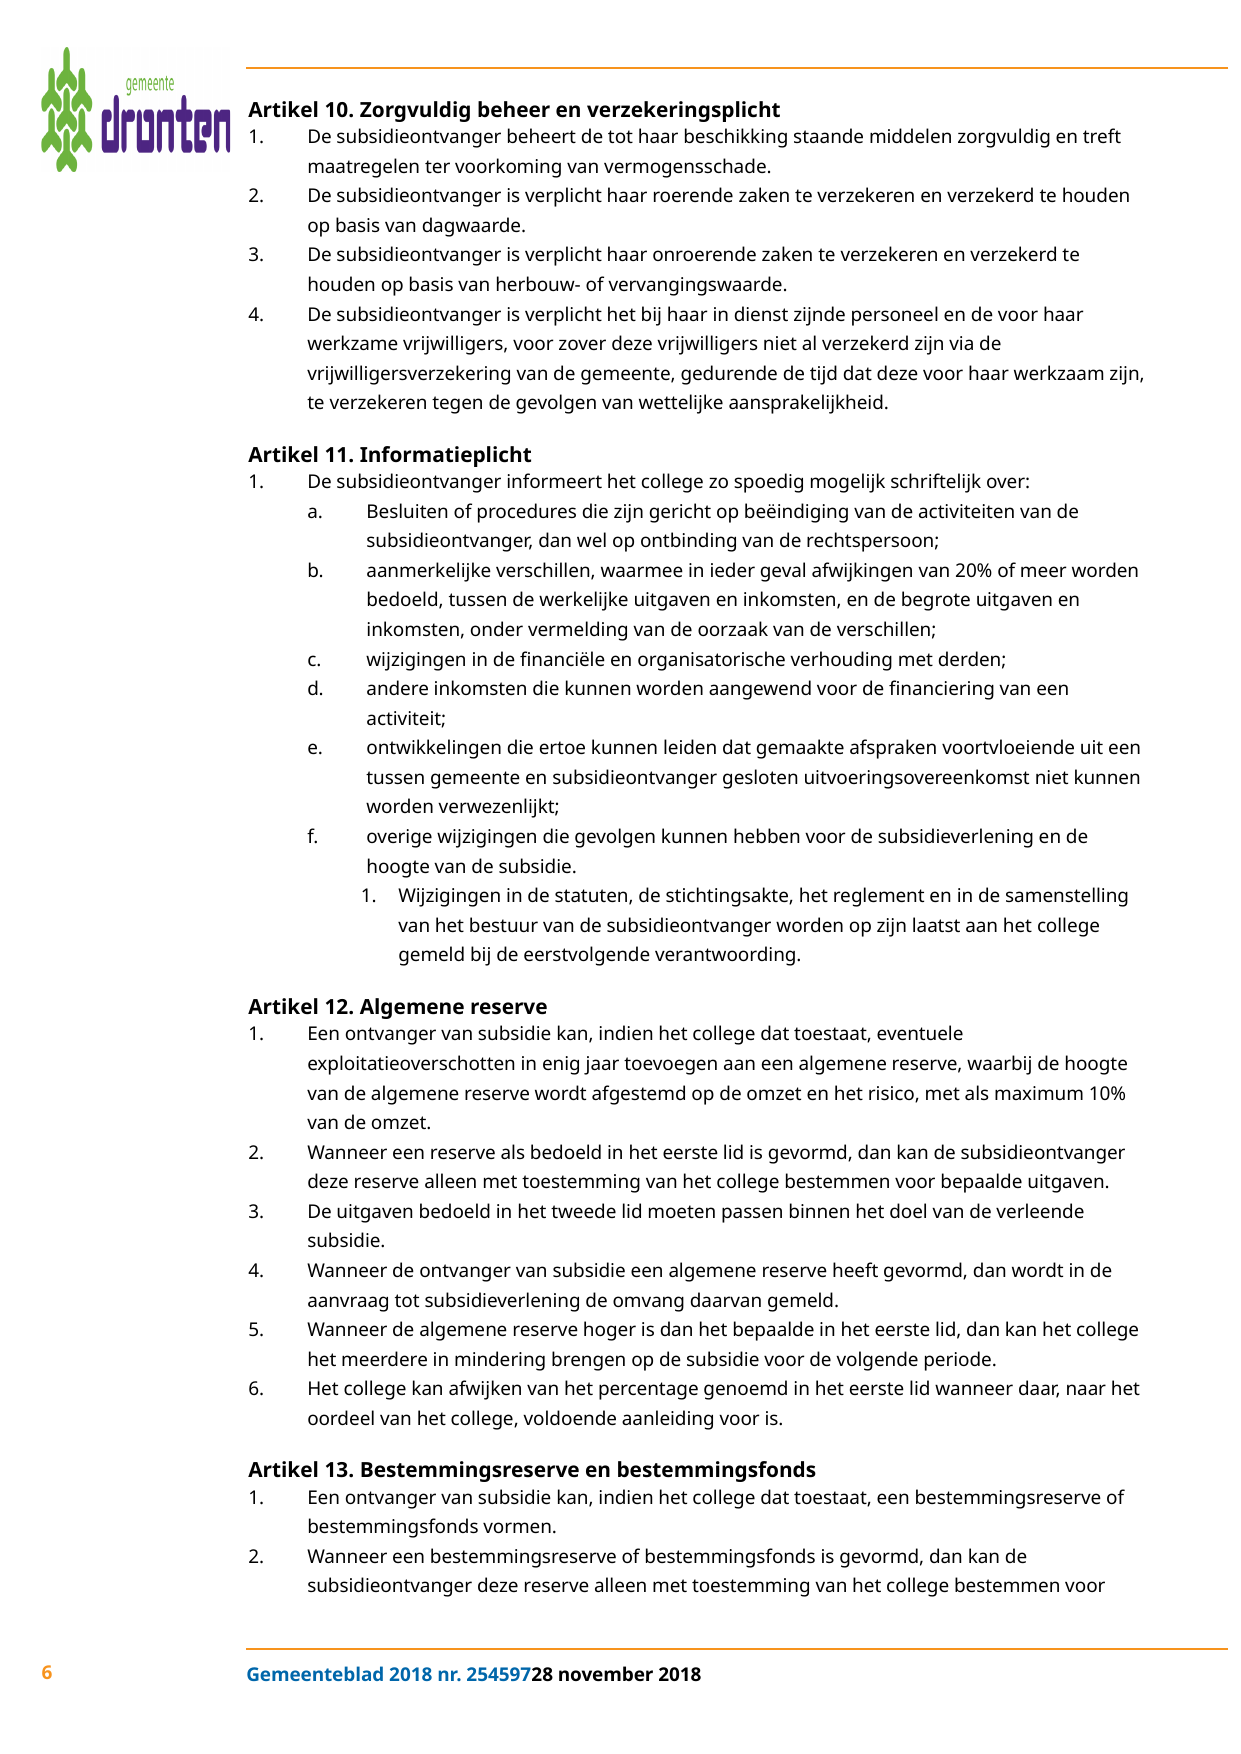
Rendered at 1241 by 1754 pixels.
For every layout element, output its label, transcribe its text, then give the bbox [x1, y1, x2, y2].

list andere inkomsten die kunnen worden aangewend voor de financiering van een activiteit; [307, 675, 1152, 731]
list aanmerkelijke verschillen, waarmee in ieder geval afwijkingen van 20% of meer worden bedoeld, tussen de werkelijke uitgaven en inkomsten, en de begrote uitgaven en inkomsten, onder vermelding van de oorzaak van de verschillen; [307, 557, 1152, 642]
list Wanneer de algemene reserve hoger is dan het bepaalde in het eerste lid, dan kan het college het meerdere in mindering brengen op de subsidie voor de volgende periode. [248, 1316, 1152, 1372]
text Artikel 12. Algemene reserve [248, 992, 1152, 1021]
text Artikel 13. Bestemmingsreserve en bestemmingsfonds [248, 1456, 1152, 1484]
list overige wijzigingen die gevolgen kunnen hebben voor de subsidieverlening en de hoogte van de subsidie. [307, 823, 1152, 879]
picture [41, 47, 231, 172]
list De subsidieontvanger is verplicht haar onroerende zaken te verzekeren en verzekerd te houden op basis van herbouw- of vervangingswaarde. [248, 242, 1152, 297]
list De subsidieontvanger beheert de tot haar beschikking staande middelen zorgvuldig en treft maatregelen ter voorkoming van vermogensschade. [248, 123, 1152, 178]
list Het college kan afwijken van het percentage genoemd in het eerste lid wanneer daar, naar het oordeel van het college, voldoende aanleiding voor is. [248, 1376, 1152, 1431]
list Wijzigingen in de statuten, de stichtingsakte, het reglement en in de samenstelling van het bestuur van de subsidieontvanger worden op zijn laatst aan het college gemeld bij de eerstvolgende verantwoording. [361, 882, 1152, 967]
list wijzigingen in de financiële en organisatorische verhouding met derden; [307, 646, 1152, 672]
list De subsidieontvanger is verplicht haar roerende zaken te verzekeren en verzekerd te houden op basis van dagwaarde. [248, 182, 1152, 238]
list Besluiten of procedures die zijn gericht op beëindiging van de activiteiten van de subsidieontvanger, dan wel op ontbinding van de rechtspersoon; [307, 498, 1152, 553]
list Wanneer de ontvanger van subsidie een algemene reserve heeft gevormd, dan wordt in de aanvraag tot subsidieverlening de omvang daarvan gemeld. [248, 1257, 1152, 1312]
list Wanneer een bestemmingsreserve of bestemmingsfonds is gevormd, dan kan de subsidieontvanger deze reserve alleen met toestemming van het college bestemmen voor [248, 1543, 1152, 1598]
text Artikel 11. Informatieplicht [248, 440, 1152, 468]
list De uitgaven bedoeld in het tweede lid moeten passen binnen het doel van de verleende subsidie. [248, 1198, 1152, 1253]
list Een ontvanger van subsidie kan, indien het college dat toestaat, eventuele exploitatieoverschotten in enig jaar toevoegen aan een algemene reserve, waarbij de hoogte van de algemene reserve wordt afgestemd op de omzet en het risico, met als maximum 10% van de omzet. [248, 1021, 1152, 1135]
list De subsidieontvanger informeert het college zo spoedig mogelijk schriftelijk over: [248, 468, 1152, 494]
list Een ontvanger van subsidie kan, indien het college dat toestaat, een bestemmingsreserve of bestemmingsfonds vormen. [248, 1484, 1152, 1539]
list Wanneer een reserve als bedoeld in het eerste lid is gevormd, dan kan de subsidieontvanger deze reserve alleen met toestemming van het college bestemmen voor bepaalde uitgaven. [248, 1139, 1152, 1194]
list ontwikkelingen die ertoe kunnen leiden dat gemaakte afspraken voortvloeiende uit een tussen gemeente en subsidieontvanger gesloten uitvoeringsovereenkomst niet kunnen worden verwezenlijkt; [307, 734, 1152, 819]
text Artikel 10. Zorgvuldig beheer en verzekeringsplicht [248, 95, 1152, 123]
list De subsidieontvanger is verplicht het bij haar in dienst zijnde personeel en de voor haar werkzame vrijwilligers, voor zover deze vrijwilligers niet al verzekerd zijn via de vrijwilligersverzekering van de gemeente, gedurende de tijd dat deze voor haar werkzaam zijn, te verzekeren tegen de gevolgen van wettelijke aansprakelijkheid. [248, 301, 1152, 415]
